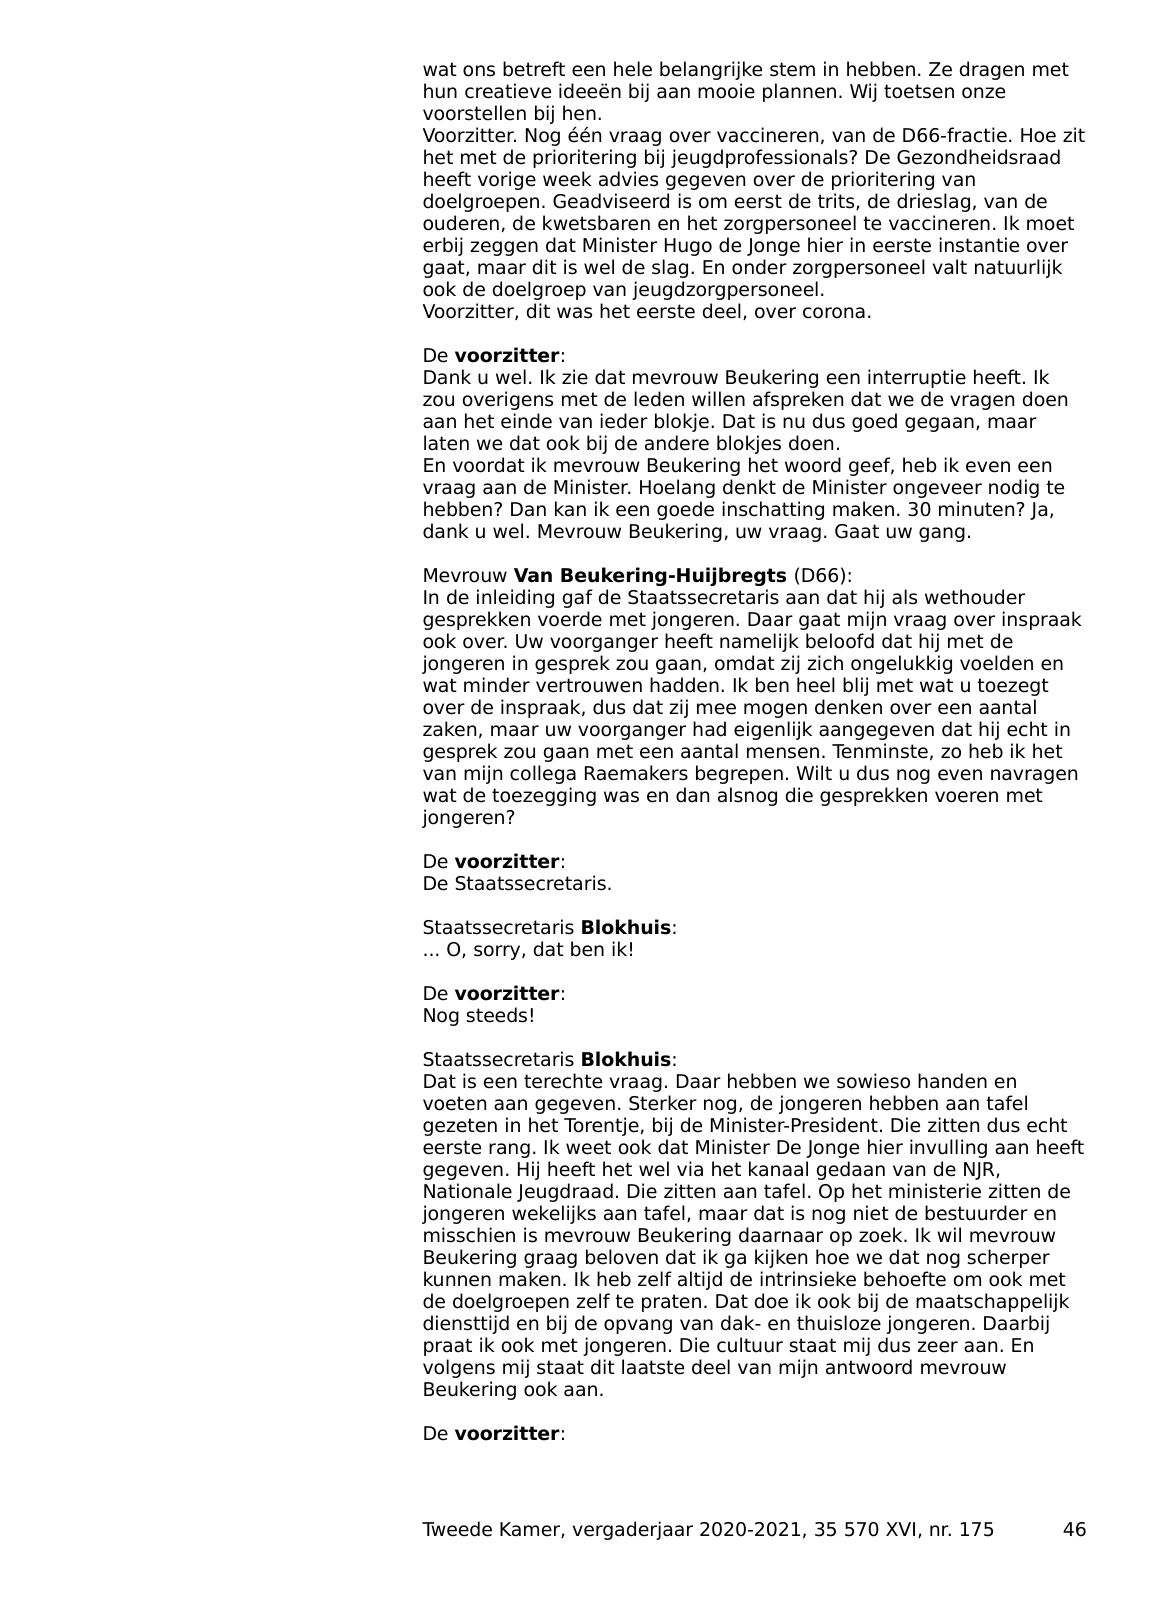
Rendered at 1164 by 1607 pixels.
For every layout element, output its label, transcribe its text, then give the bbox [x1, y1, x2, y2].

text Staatssecretaris Blokhuis: [422, 1049, 1087, 1071]
text Dank u wel. Ik zie dat mevrouw Beukering een interruptie heeft. Ik zou overigens met de leden willen afspreken dat we de vragen doen aan het einde van ieder blokje. Dat is nu dus goed gegaan, maar laten we dat ook bij de andere blokjes doen. [422, 367, 1087, 455]
text De voorzitter: [422, 1423, 1087, 1445]
text Voorzitter. Nog één vraag over vaccineren, van de D66-fractie. Hoe zit het met de prioritering bij jeugdprofessionals? De Gezondheidsraad heeft vorige week advies gegeven over de prioritering van doelgroepen. Geadviseerd is om eerst de trits, de drieslag, van de ouderen, de kwetsbaren en het zorgpersoneel te vaccineren. Ik moet erbij zeggen dat Minister Hugo de Jonge hier in eerste instantie over gaat, maar dit is wel de slag. En onder zorgpersoneel valt natuurlijk ook de doelgroep van jeugdzorgpersoneel. [422, 125, 1087, 301]
text De voorzitter: [422, 345, 1087, 367]
text Staatssecretaris Blokhuis: [422, 917, 1087, 939]
text Dat is een terechte vraag. Daar hebben we sowieso handen en voeten aan gegeven. Sterker nog, de jongeren hebben aan tafel gezeten in het Torentje, bij de Minister-President. Die zitten dus echt eerste rang. Ik weet ook dat Minister De Jonge hier invulling aan heeft gegeven. Hij heeft het wel via het kanaal gedaan van de NJR, Nationale Jeugdraad. Die zitten aan tafel. Op het ministerie zitten de jongeren wekelijks aan tafel, maar dat is nog niet de bestuurder en misschien is mevrouw Beukering daarnaar op zoek. Ik wil mevrouw Beukering graag beloven dat ik ga kijken hoe we dat nog scherper kunnen maken. Ik heb zelf altijd de intrinsieke behoefte om ook met de doelgroepen zelf te praten. Dat doe ik ook bij de maatschappelijk diensttijd en bij de opvang van dak- en thuisloze jongeren. Daarbij praat ik ook met jongeren. Die cultuur staat mij dus zeer aan. En volgens mij staat dit laatste deel van mijn antwoord mevrouw Beukering ook aan. [422, 1071, 1087, 1401]
text Voorzitter, dit was het eerste deel, over corona. [422, 301, 1087, 323]
text wat ons betreft een hele belangrijke stem in hebben. Ze dragen met hun creatieve ideeën bij aan mooie plannen. Wij toetsen onze voorstellen bij hen. [422, 59, 1087, 125]
text De voorzitter: [422, 851, 1087, 873]
text ... O, sorry, dat ben ik! [422, 939, 1087, 961]
text Nog steeds! [422, 1005, 1087, 1027]
text Mevrouw Van Beukering-Huijbregts (D66): [422, 565, 1087, 587]
text De Staatssecretaris. [422, 873, 1087, 895]
text En voordat ik mevrouw Beukering het woord geef, heb ik even een vraag aan de Minister. Hoelang denkt de Minister ongeveer nodig te hebben? Dan kan ik een goede inschatting maken. 30 minuten? Ja, dank u wel. Mevrouw Beukering, uw vraag. Gaat uw gang. [422, 455, 1087, 543]
text In de inleiding gaf de Staatssecretaris aan dat hij als wethouder gesprekken voerde met jongeren. Daar gaat mijn vraag over inspraak ook over. Uw voorganger heeft namelijk beloofd dat hij met de jongeren in gesprek zou gaan, omdat zij zich ongelukkig voelden en wat minder vertrouwen hadden. Ik ben heel blij met wat u toezegt over de inspraak, dus dat zij mee mogen denken over een aantal zaken, maar uw voorganger had eigenlijk aangegeven dat hij echt in gesprek zou gaan met een aantal mensen. Tenminste, zo heb ik het van mijn collega Raemakers begrepen. Wilt u dus nog even navragen wat de toezegging was en dan alsnog die gesprekken voeren met jongeren? [422, 587, 1087, 829]
text De voorzitter: [422, 983, 1087, 1005]
